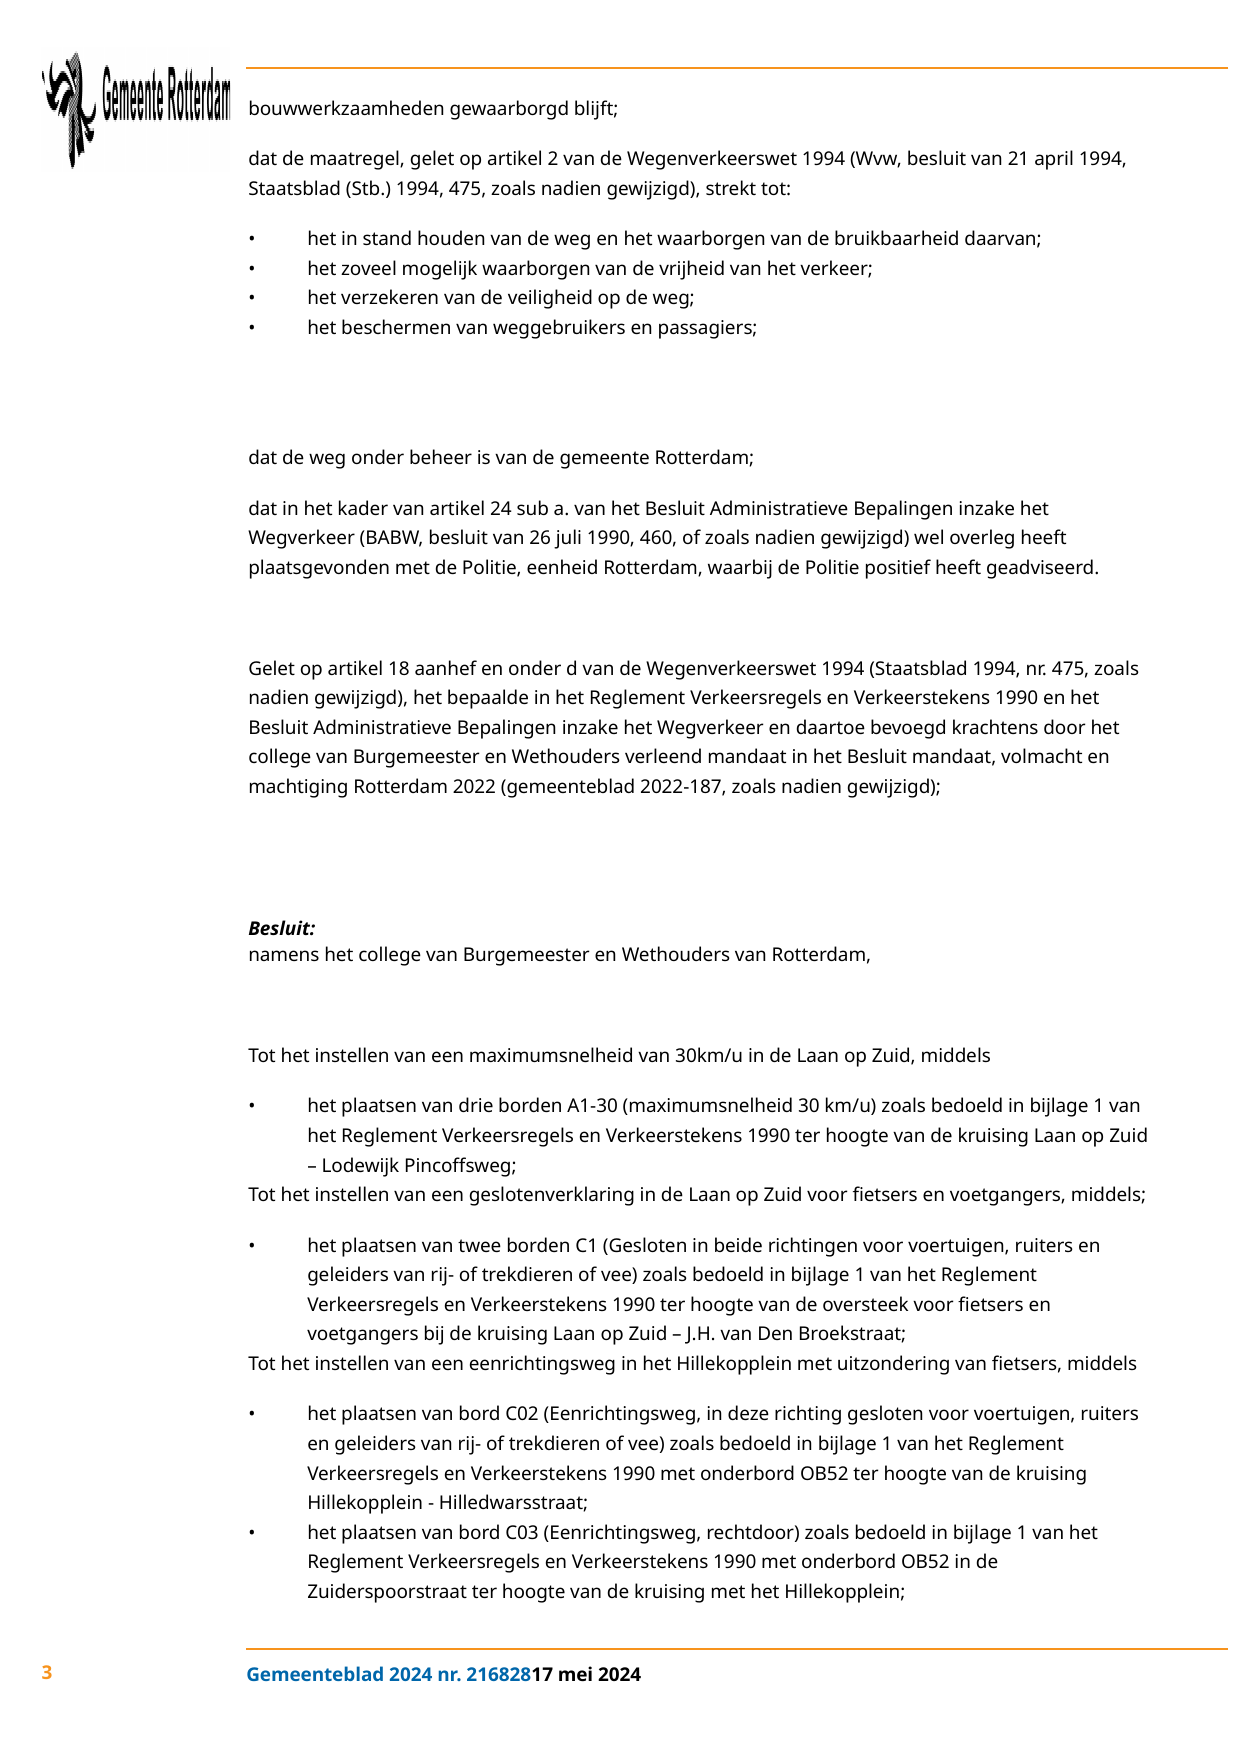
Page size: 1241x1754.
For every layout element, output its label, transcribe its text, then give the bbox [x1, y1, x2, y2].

text dat in het kader van artikel 24 sub a. van het Besluit Administratieve Bepalingen inzake het Wegverkeer (BABW, besluit van 26 juli 1990, 460, of zoals nadien gewijzigd) wel overleg heeft plaatsgevonden met de Politie, eenheid Rotterdam, waarbij de Politie positief heeft geadviseerd. [248, 495, 1152, 580]
list het verzekeren van de veiligheid op de weg; [248, 284, 1152, 310]
text Tot het instellen van een eenrichtingsweg in het Hillekopplein met uitzondering van fietsers, middels [248, 1350, 1152, 1376]
text Tot het instellen van een maximumsnelheid van 30km/u in de Laan op Zuid, middels [248, 1042, 1152, 1068]
list het plaatsen van drie borden A1-30 (maximumsnelheid 30 km/u) zoals bedoeld in bijlage 1 van het Reglement Verkeersregels en Verkeerstekens 1990 ter hoogte van de kruising Laan op Zuid – Lodewijk Pincoffsweg; [248, 1093, 1152, 1177]
list het zoveel mogelijk waarborgen van de vrijheid van het verkeer; [248, 255, 1152, 281]
list het plaatsen van bord C03 (Eenrichtingsweg, rechtdoor) zoals bedoeld in bijlage 1 van het Reglement Verkeersregels en Verkeerstekens 1990 met onderbord OB52 in de Zuiderspoorstraat ter hoogte van de kruising met het Hillekopplein; [248, 1519, 1152, 1604]
list het beschermen van weggebruikers en passagiers; [248, 314, 1152, 340]
text bouwwerkzaamheden gewaarborgd blijft; [248, 95, 1152, 121]
text dat de maatregel, gelet op artikel 2 van de Wegenverkeerswet 1994 (Wvw, besluit van 21 april 1994, Staatsblad (Stb.) 1994, 475, zoals nadien gewijzigd), strekt tot: [248, 145, 1152, 201]
text dat de weg onder beheer is van de gemeente Rotterdam; [248, 444, 1152, 470]
list het plaatsen van bord C02 (Eenrichtingsweg, in deze richting gesloten voor voertuigen, ruiters en geleiders van rij- of trekdieren of vee) zoals bedoeld in bijlage 1 van het Reglement Verkeersregels en Verkeerstekens 1990 met onderbord OB52 ter hoogte van de kruising Hillekopplein - Hilledwarsstraat; [248, 1401, 1152, 1515]
picture [41, 47, 231, 172]
list het in stand houden van de weg en het waarborgen van de bruikbaarheid daarvan; [248, 225, 1152, 251]
text Tot het instellen van een geslotenverklaring in de Laan op Zuid voor fietsers en voetgangers, middels; [248, 1181, 1152, 1207]
text Besluit: [248, 916, 1152, 941]
text namens het college van Burgemeester en Wethouders van Rotterdam, [248, 941, 1152, 967]
list het plaatsen van twee borden C1 (Gesloten in beide richtingen voor voertuigen, ruiters en geleiders van rij- of trekdieren of vee) zoals bedoeld in bijlage 1 van het Reglement Verkeersregels en Verkeerstekens 1990 ter hoogte van de oversteek voor fietsers en voetgangers bij de kruising Laan op Zuid – J.H. van Den Broekstraat; [248, 1232, 1152, 1346]
text Gelet op artikel 18 aanhef en onder d van de Wegenverkeerswet 1994 (Staatsblad 1994, nr. 475, zoals nadien gewijzigd), het bepaalde in het Reglement Verkeersregels en Verkeerstekens 1990 en het Besluit Administratieve Bepalingen inzake het Wegverkeer en daartoe bevoegd krachtens door het college van Burgemeester en Wethouders verleend mandaat in het Besluit mandaat, volmacht en machtiging Rotterdam 2022 (gemeenteblad 2022-187, zoals nadien gewijzigd); [248, 655, 1152, 799]
